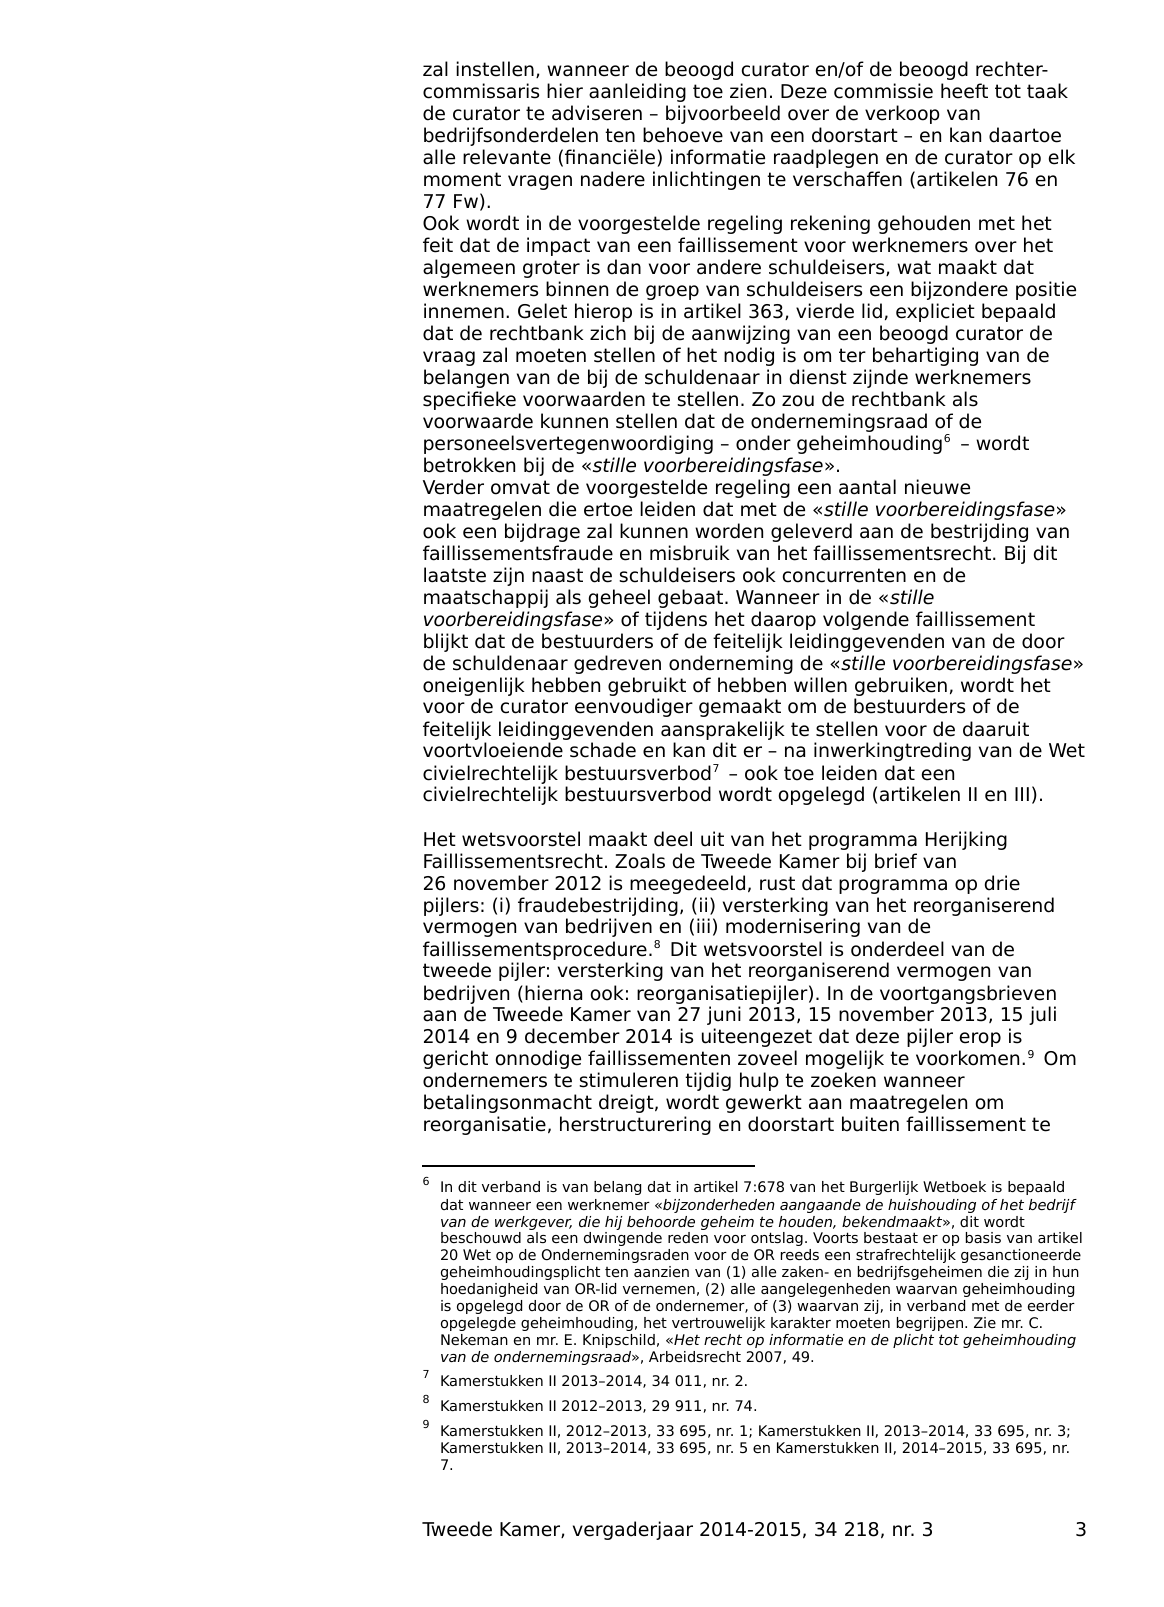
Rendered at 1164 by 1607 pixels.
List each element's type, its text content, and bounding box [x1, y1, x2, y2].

text Kamerstukken II 2012–2013, 29 911, nr. 74. [422, 1393, 1087, 1416]
text In dit verband is van belang dat in artikel 7:678 van het Burgerlijk Wetboek is bepaald dat wanneer een werknemer «bijzonderheden aangaande de huishouding of het bedrijf van de werkgever, die hij behoorde geheim te houden, bekendmaakt», dit wordt beschouwd als een dwingende reden voor ontslag. Voorts bestaat er op basis van artikel 20 Wet op de Ondernemingsraden voor de OR reeds een strafrechtelijk gesanctioneerde geheimhoudingsplicht ten aanzien van (1) alle zaken- en bedrijfsgeheimen die zij in hun hoedanigheid van OR-lid vernemen, (2) alle aangelegenheden waarvan geheimhouding is opgelegd door de OR of de ondernemer, of (3) waarvan zij, in verband met de eerder opgelegde geheimhouding, het vertrouwelijk karakter moeten begrijpen. Zie mr. C. Nekeman en mr. E. Knipschild, «Het recht op informatie en de plicht tot geheimhouding van de ondernemingsraad», Arbeidsrecht 2007, 49. [422, 1175, 1087, 1366]
text Ook wordt in de voorgestelde regeling rekening gehouden met het feit dat de impact van een faillissement voor werknemers over het algemeen groter is dan voor andere schuldeisers, wat maakt dat werknemers binnen de groep van schuldeisers een bijzondere positie innemen. Gelet hierop is in artikel 363, vierde lid, expliciet bepaald dat de rechtbank zich bij de aanwijzing van een beoogd curator de vraag zal moeten stellen of het nodig is om ter behartiging van de belangen van de bij de schuldenaar in dienst zijnde werknemers specifieke voorwaarden te stellen. Zo zou de rechtbank als voorwaarde kunnen stellen dat de ondernemingsraad of de personeelsvertegenwoordiging – onder geheimhouding – wordt betrokken bij de «stille voorbereidingsfase». [422, 213, 1087, 477]
text Het wetsvoorstel maakt deel uit van het programma Herijking Faillissementsrecht. Zoals de Tweede Kamer bij brief van 26 november 2012 is meegedeeld, rust dat programma op drie pijlers: (i) fraudebestrijding, (ii) versterking van het reorganiserend vermogen van bedrijven en (iii) modernisering van de faillissementsprocedure. Dit wetsvoorstel is onderdeel van de tweede pijler: versterking van het reorganiserend vermogen van bedrijven (hierna ook: reorganisatiepijler). In de voortgangsbrieven aan de Tweede Kamer van 27 juni 2013, 15 november 2013, 15 juli 2014 en 9 december 2014 is uiteengezet dat deze pijler erop is gericht onnodige faillissementen zoveel mogelijk te voorkomen. Om ondernemers te stimuleren tijdig hulp te zoeken wanneer betalingsonmacht dreigt, wordt gewerkt aan maatregelen om reorganisatie, herstructurering en doorstart buiten faillissement te [422, 828, 1087, 1136]
text Verder omvat de voorgestelde regeling een aantal nieuwe maatregelen die ertoe leiden dat met de «stille voorbereidingsfase» ook een bijdrage zal kunnen worden geleverd aan de bestrijding van faillissementsfraude en misbruik van het faillissementsrecht. Bij dit laatste zijn naast de schuldeisers ook concurrenten en de maatschappij als geheel gebaat. Wanneer in de «stille voorbereidingsfase» of tijdens het daarop volgende faillissement blijkt dat de bestuurders of de feitelijk leidinggevenden van de door de schuldenaar gedreven onderneming de «stille voorbereidingsfase» oneigenlijk hebben gebruikt of hebben willen gebruiken, wordt het voor de curator eenvoudiger gemaakt om de bestuurders of de feitelijk leidinggevenden aansprakelijk te stellen voor de daaruit voortvloeiende schade en kan dit er – na inwerkingtreding van de Wet civielrechtelijk bestuursverbod – ook toe leiden dat een civielrechtelijk bestuursverbod wordt opgelegd (artikelen II en III). [422, 477, 1087, 806]
text Kamerstukken II, 2012–2013, 33 695, nr. 1; Kamerstukken II, 2013–2014, 33 695, nr. 3; Kamerstukken II, 2013–2014, 33 695, nr. 5 en Kamerstukken II, 2014–2015, 33 695, nr. 7. [422, 1418, 1087, 1474]
text zal instellen, wanneer de beoogd curator en/of de beoogd rechter-commissaris hier aanleiding toe zien. Deze commissie heeft tot taak de curator te adviseren – bijvoorbeeld over de verkoop van bedrijfsonderdelen ten behoeve van een doorstart – en kan daartoe alle relevante (financiële) informatie raadplegen en de curator op elk moment vragen nadere inlichtingen te verschaffen (artikelen 76 en 77 Fw). [422, 59, 1087, 213]
text Kamerstukken II 2013–2014, 34 011, nr. 2. [422, 1368, 1087, 1391]
